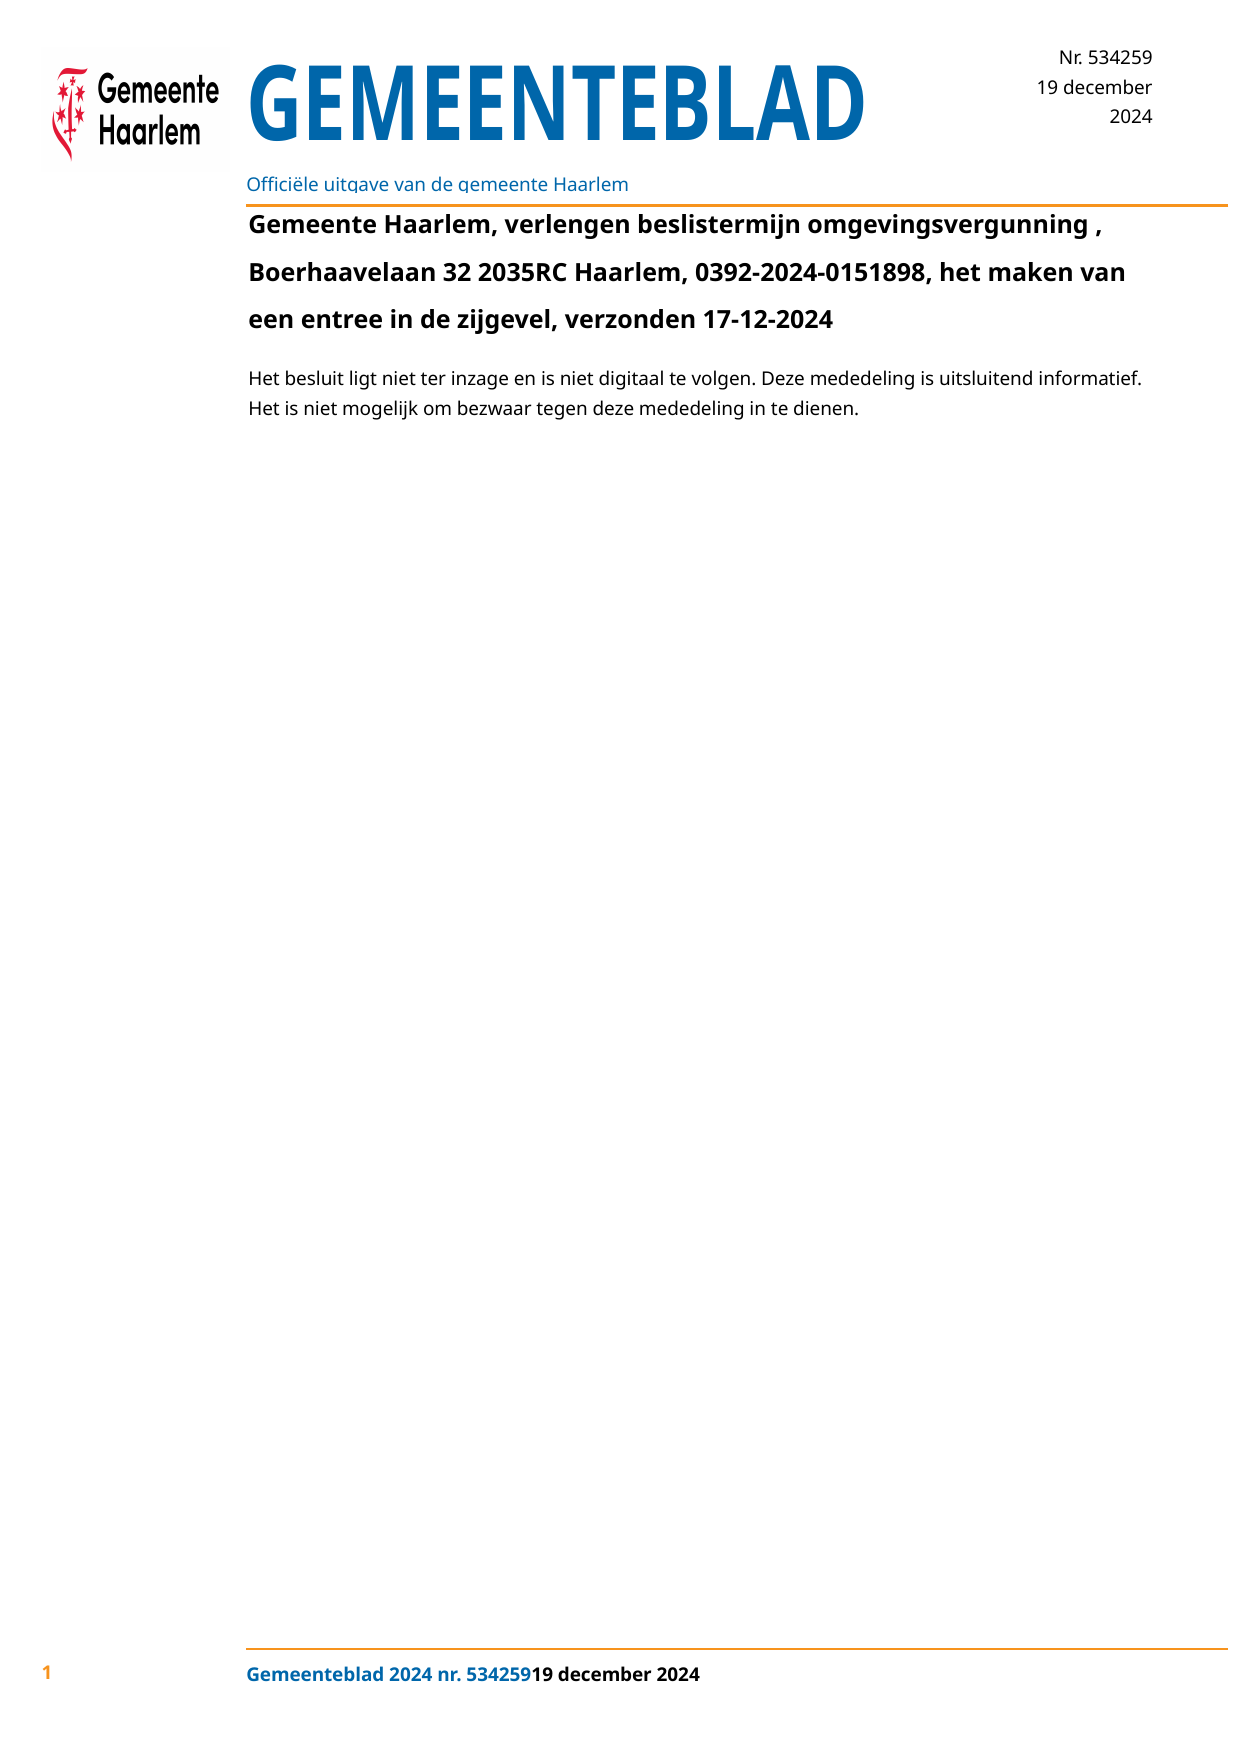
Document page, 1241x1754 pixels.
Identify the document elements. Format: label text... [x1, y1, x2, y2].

picture [41, 47, 231, 172]
text Het besluit ligt niet ter inzage en is niet digitaal te volgen. Deze mededeling is uitsluitend informatief. Het is niet mogelijk om bezwaar tegen deze mededeling in te dienen. [248, 366, 1152, 421]
text Gemeente Haarlem, verlengen beslistermijn omgevingsvergunning , Boerhaavelaan 32 2035RC Haarlem, 0392-2024-0151898, het maken van een entree in de zijgevel, verzonden 17-12-2024 [248, 207, 1152, 336]
